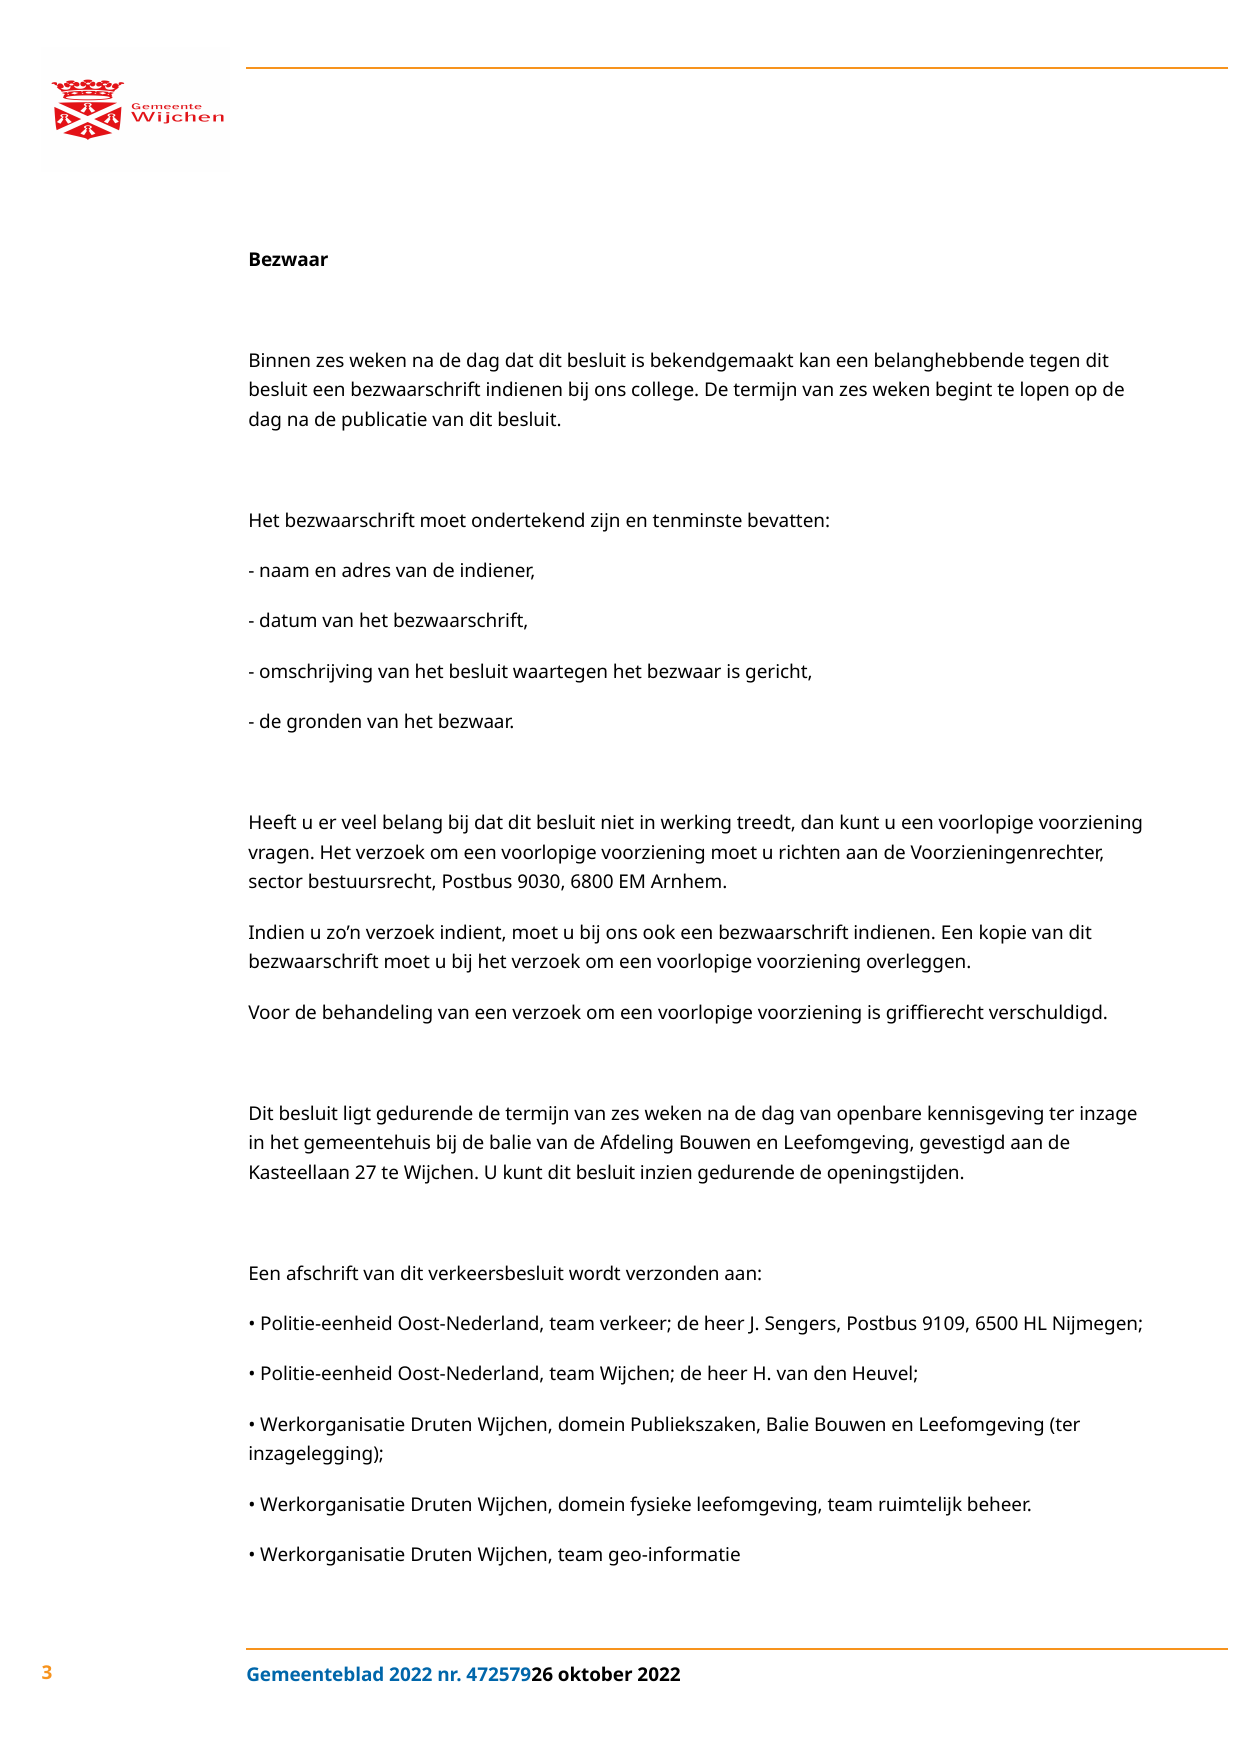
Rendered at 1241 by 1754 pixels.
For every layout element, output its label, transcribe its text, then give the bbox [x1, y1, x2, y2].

text - omschrijving van het besluit waartegen het bezwaar is gericht, [248, 658, 1152, 684]
text Binnen zes weken na de dag dat dit besluit is bekendgemaakt kan een belanghebbende tegen dit besluit een bezwaarschrift indienen bij ons college. De termijn van zes weken begint te lopen op de dag na de publicatie van dit besluit. [248, 347, 1152, 432]
text • Werkorganisatie Druten Wijchen, team geo-informatie [248, 1541, 1152, 1567]
text Heeft u er veel belang bij dat dit besluit niet in werking treedt, dan kunt u een voorlopige voorziening vragen. Het verzoek om een voorlopige voorziening moet u richten aan de Voorzieningenrechter, sector bestuursrecht, Postbus 9030, 6800 EM Arnhem. [248, 809, 1152, 894]
text • Politie-eenheid Oost-Nederland, team Wijchen; de heer H. van den Heuvel; [248, 1361, 1152, 1386]
text • Werkorganisatie Druten Wijchen, domein Publiekszaken, Balie Bouwen en Leefomgeving (ter inzagelegging); [248, 1411, 1152, 1466]
text - de gronden van het bezwaar. [248, 708, 1152, 734]
text Het bezwaarschrift moet ondertekend zijn en tenminste bevatten: [248, 507, 1152, 533]
text Een afschrift van dit verkeersbesluit wordt verzonden aan: [248, 1260, 1152, 1286]
text - datum van het bezwaarschrift, [248, 608, 1152, 633]
text Indien u zo’n verzoek indient, moet u bij ons ook een bezwaarschrift indienen. Een kopie van dit bezwaarschrift moet u bij het verzoek om een voorlopige voorziening overleggen. [248, 919, 1152, 974]
text - naam en adres van de indiener, [248, 557, 1152, 583]
picture [41, 47, 231, 172]
text Dit besluit ligt gedurende de termijn van zes weken na de dag van openbare kennisgeving ter inzage in het gemeentehuis bij de balie van de Afdeling Bouwen en Leefomgeving, gevestigd aan de Kasteellaan 27 te Wijchen. U kunt dit besluit inzien gedurende de openingstijden. [248, 1100, 1152, 1185]
text Voor de behandeling van een verzoek om een voorlopige voorziening is griffierecht verschuldigd. [248, 999, 1152, 1025]
text • Politie-eenheid Oost-Nederland, team verkeer; de heer J. Sengers, Postbus 9109, 6500 HL Nijmegen; [248, 1310, 1152, 1336]
text Bezwaar [248, 246, 1152, 272]
text • Werkorganisatie Druten Wijchen, domein fysieke leefomgeving, team ruimtelijk beheer. [248, 1491, 1152, 1517]
